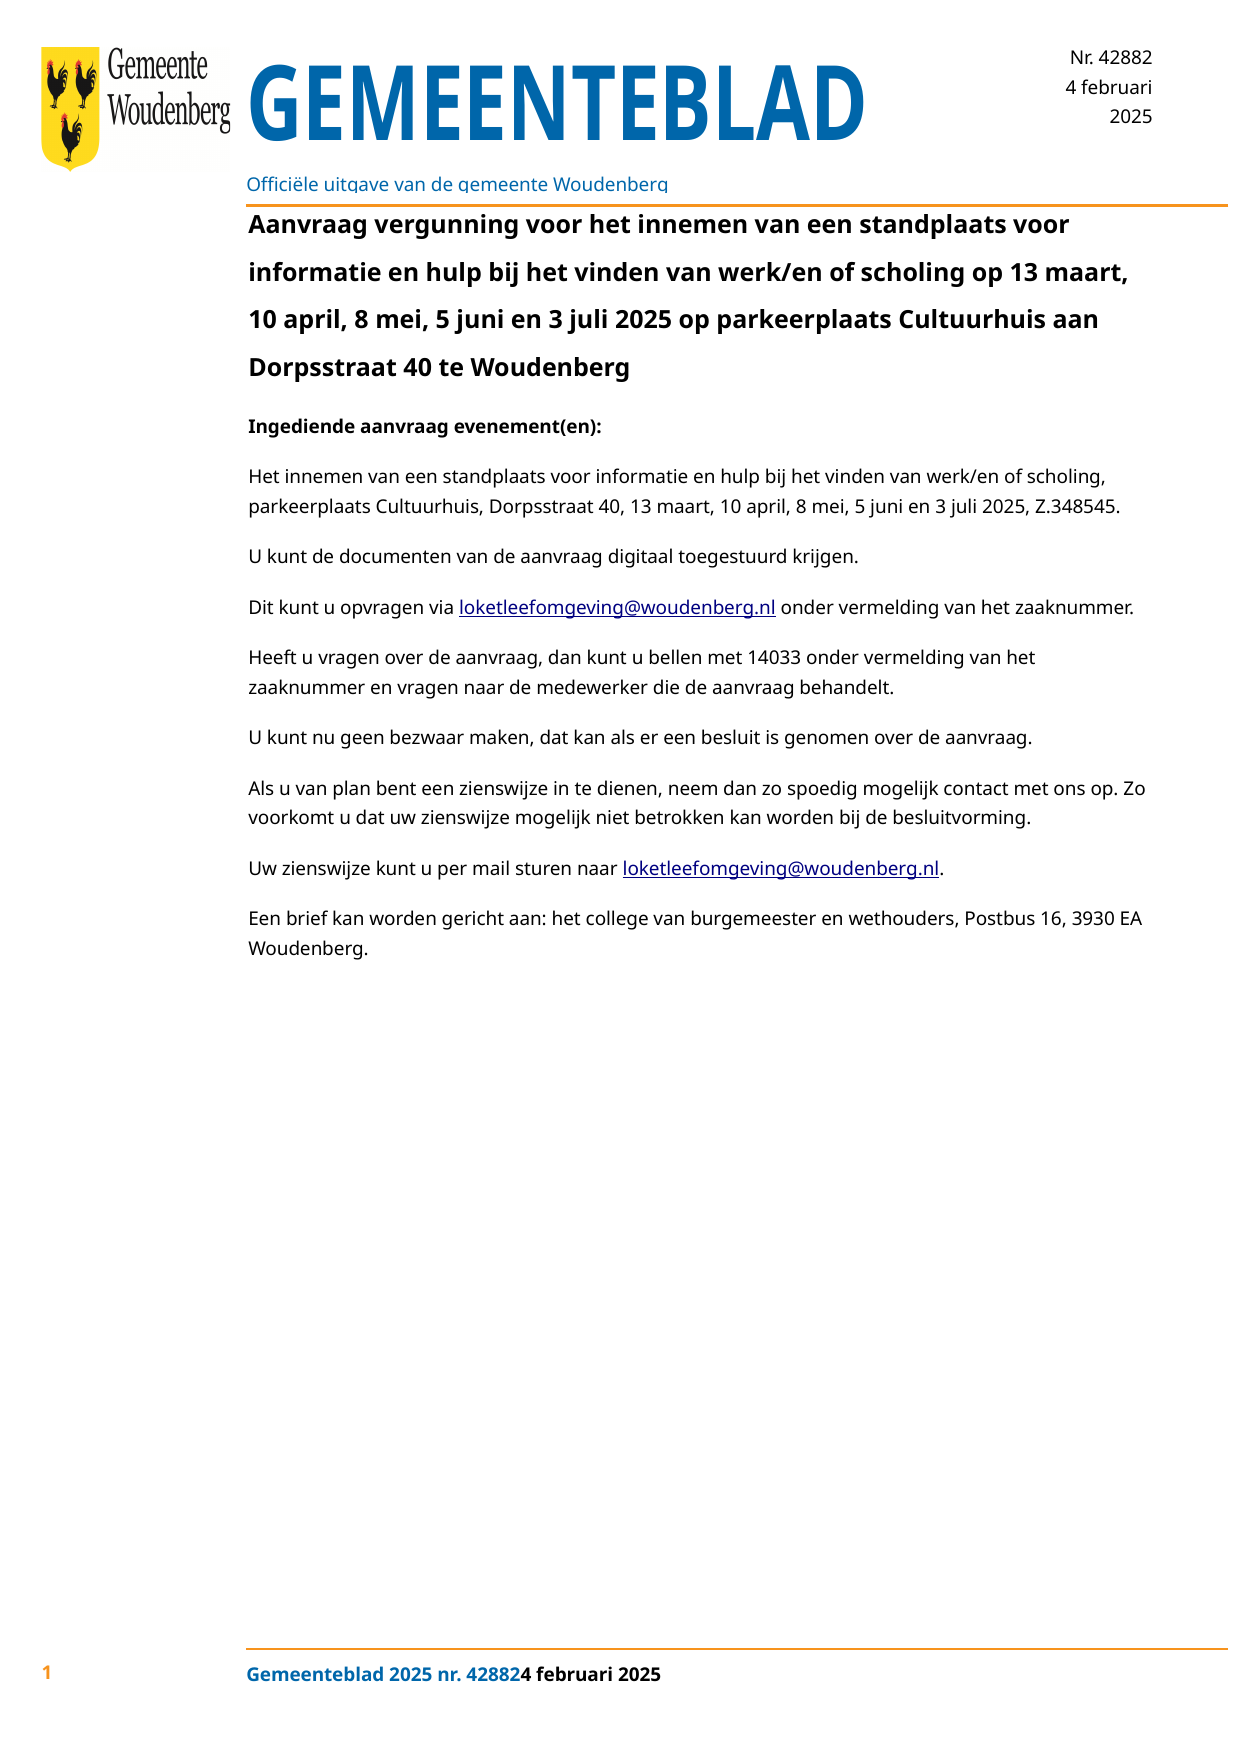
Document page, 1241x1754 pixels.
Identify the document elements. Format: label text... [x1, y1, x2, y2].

text U kunt nu geen bezwaar maken, dat kan als er een besluit is genomen over de aanvraag. [248, 724, 1152, 750]
text Aanvraag vergunning voor het innemen van een standplaats voor informatie en hulp bij het vinden van werk/en of scholing op 13 maart, 10 april, 8 mei, 5 juni en 3 juli 2025 op parkeerplaats Cultuurhuis aan Dorpsstraat 40 te Woudenberg [248, 207, 1152, 384]
text Heeft u vragen over de aanvraag, dan kunt u bellen met 14033 onder vermelding van het zaaknummer en vragen naar de medewerker die de aanvraag behandelt. [248, 644, 1152, 700]
picture [41, 47, 231, 172]
text Ingediende aanvraag evenement(en): [248, 413, 1152, 439]
text Een brief kan worden gericht aan: het college van burgemeester en wethouders, Postbus 16, 3930 EA Woudenberg. [248, 905, 1152, 961]
text Uw zienswijze kunt u per mail sturen naar loketleefomgeving@woudenberg.nl. [248, 855, 1152, 881]
text U kunt de documenten van de aanvraag digitaal toegestuurd krijgen. [248, 543, 1152, 569]
text Als u van plan bent een zienswijze in te dienen, neem dan zo spoedig mogelijk contact met ons op. Zo voorkomt u dat uw zienswijze mogelijk niet betrokken kan worden bij de besluitvorming. [248, 775, 1152, 830]
text Dit kunt u opvragen via loketleefomgeving@woudenberg.nl onder vermelding van het zaaknummer. [248, 594, 1152, 620]
text Het innemen van een standplaats voor informatie en hulp bij het vinden van werk/en of scholing, parkeerplaats Cultuurhuis, Dorpsstraat 40, 13 maart, 10 april, 8 mei, 5 juni en 3 juli 2025, Z.348545. [248, 463, 1152, 519]
